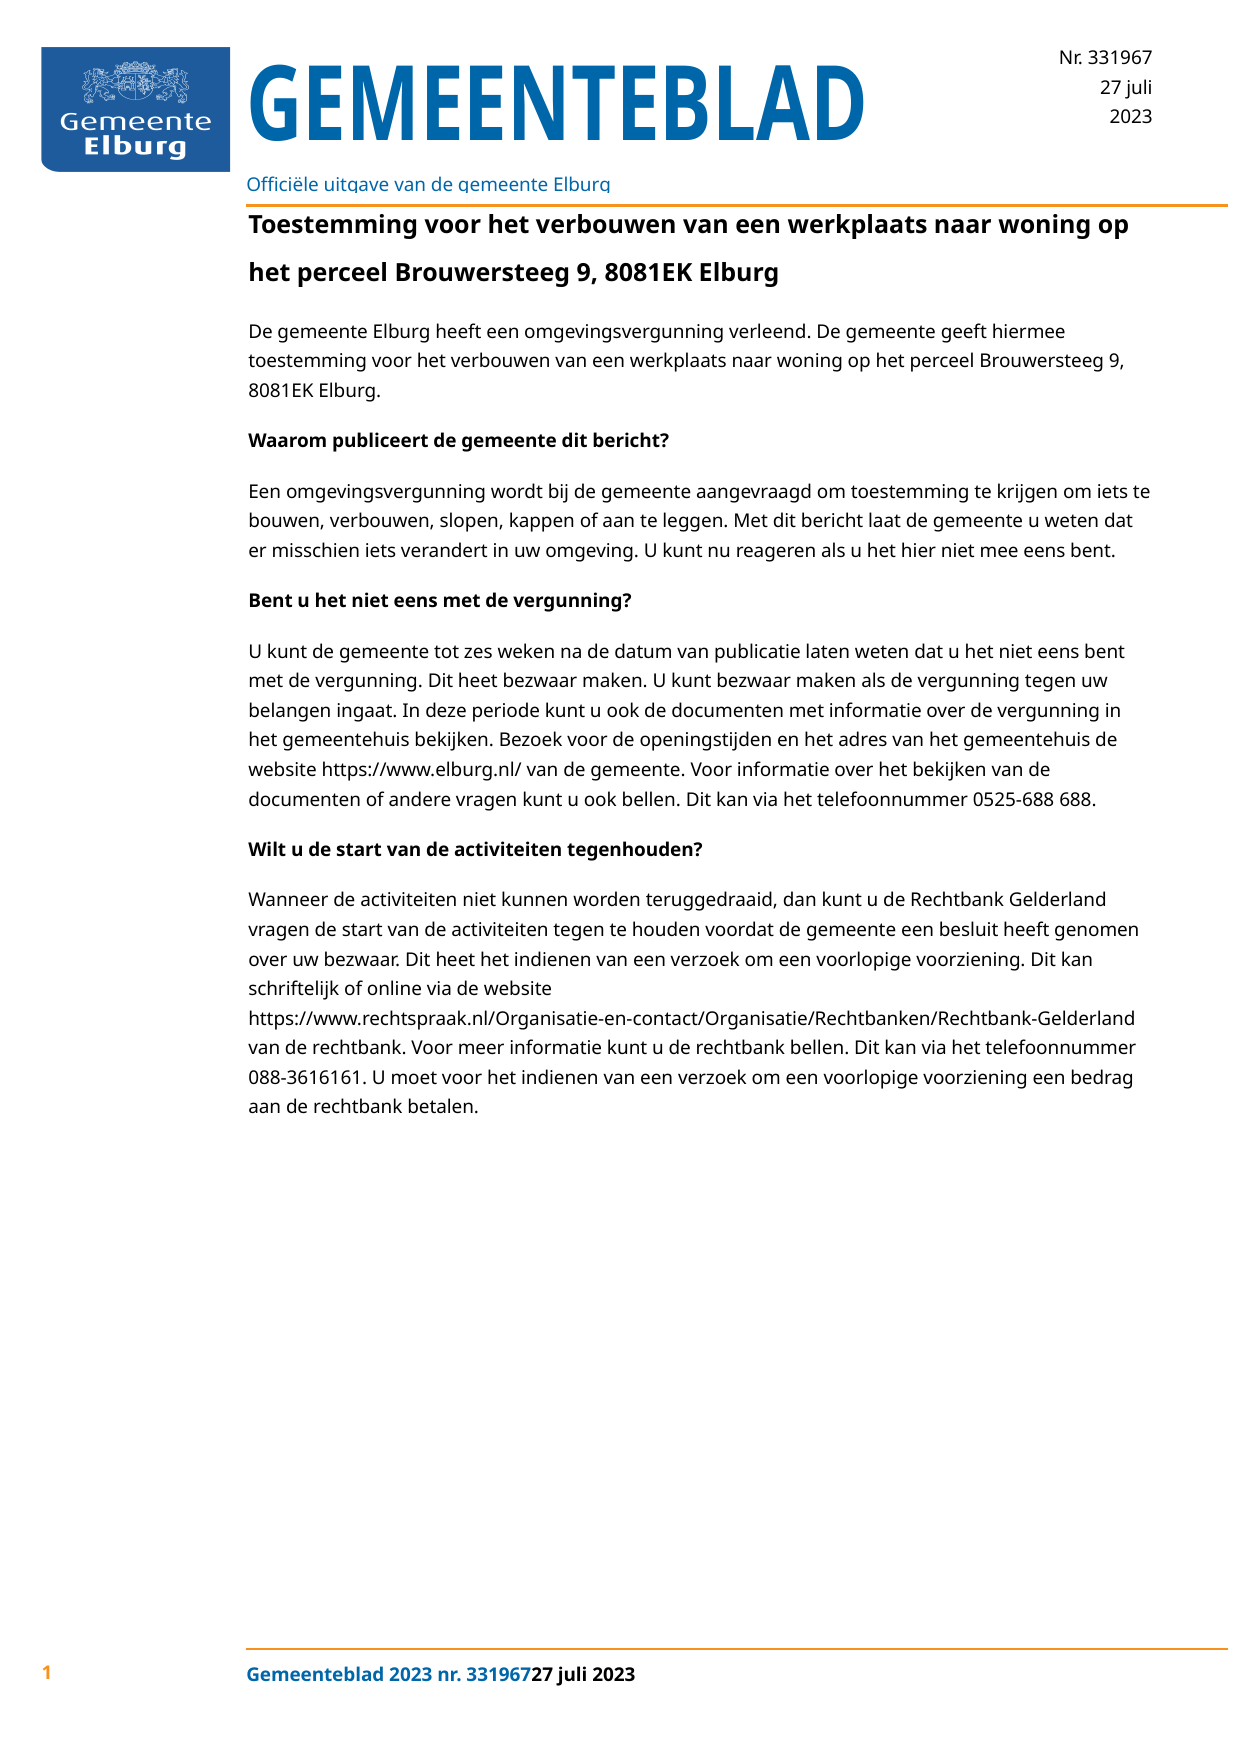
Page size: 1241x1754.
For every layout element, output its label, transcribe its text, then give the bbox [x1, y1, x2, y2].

text Een omgevingsvergunning wordt bij de gemeente aangevraagd om toestemming te krijgen om iets te bouwen, verbouwen, slopen, kappen of aan te leggen. Met dit bericht laat de gemeente u weten dat er misschien iets verandert in uw omgeving. U kunt nu reageren als u het hier niet mee eens bent. [248, 478, 1152, 563]
text U kunt de gemeente tot zes weken na de datum van publicatie laten weten dat u het niet eens bent met de vergunning. Dit heet bezwaar maken. U kunt bezwaar maken als de vergunning tegen uw belangen ingaat. In deze periode kunt u ook de documenten met informatie over de vergunning in het gemeentehuis bekijken. Bezoek voor de openingstijden en het adres van het gemeentehuis de website https://www.elburg.nl/ van de gemeente. Voor informatie over het bekijken van de documenten of andere vragen kunt u ook bellen. Dit kan via het telefoonnummer 0525-688 688. [248, 638, 1152, 812]
text De gemeente Elburg heeft een omgevingsvergunning verleend. De gemeente geeft hiermee toestemming voor het verbouwen van een werkplaats naar woning op het perceel Brouwersteeg 9, 8081EK Elburg. [248, 318, 1152, 403]
text Wilt u de start van de activiteiten tegenhouden? [248, 836, 1152, 862]
text Wanneer de activiteiten niet kunnen worden teruggedraaid, dan kunt u de Rechtbank Gelderland vragen de start van de activiteiten tegen te houden voordat de gemeente een besluit heeft genomen over uw bezwaar. Dit heet het indienen van een verzoek om een voorlopige voorziening. Dit kan schriftelijk of online via de website https://www.rechtspraak.nl/Organisatie-en-contact/Organisatie/Rechtbanken/Rechtbank-Gelderland van de rechtbank. Voor meer informatie kunt u de rechtbank bellen. Dit kan via het telefoonnummer 088-3616161. U moet voor het indienen van een verzoek om een voorlopige voorziening een bedrag aan de rechtbank betalen. [248, 887, 1152, 1119]
text Bent u het niet eens met de vergunning? [248, 587, 1152, 613]
text Waarom publiceert de gemeente dit bericht? [248, 427, 1152, 453]
picture [41, 47, 231, 172]
text Toestemming voor het verbouwen van een werkplaats naar woning op het perceel Brouwersteeg 9, 8081EK Elburg [248, 207, 1152, 288]
